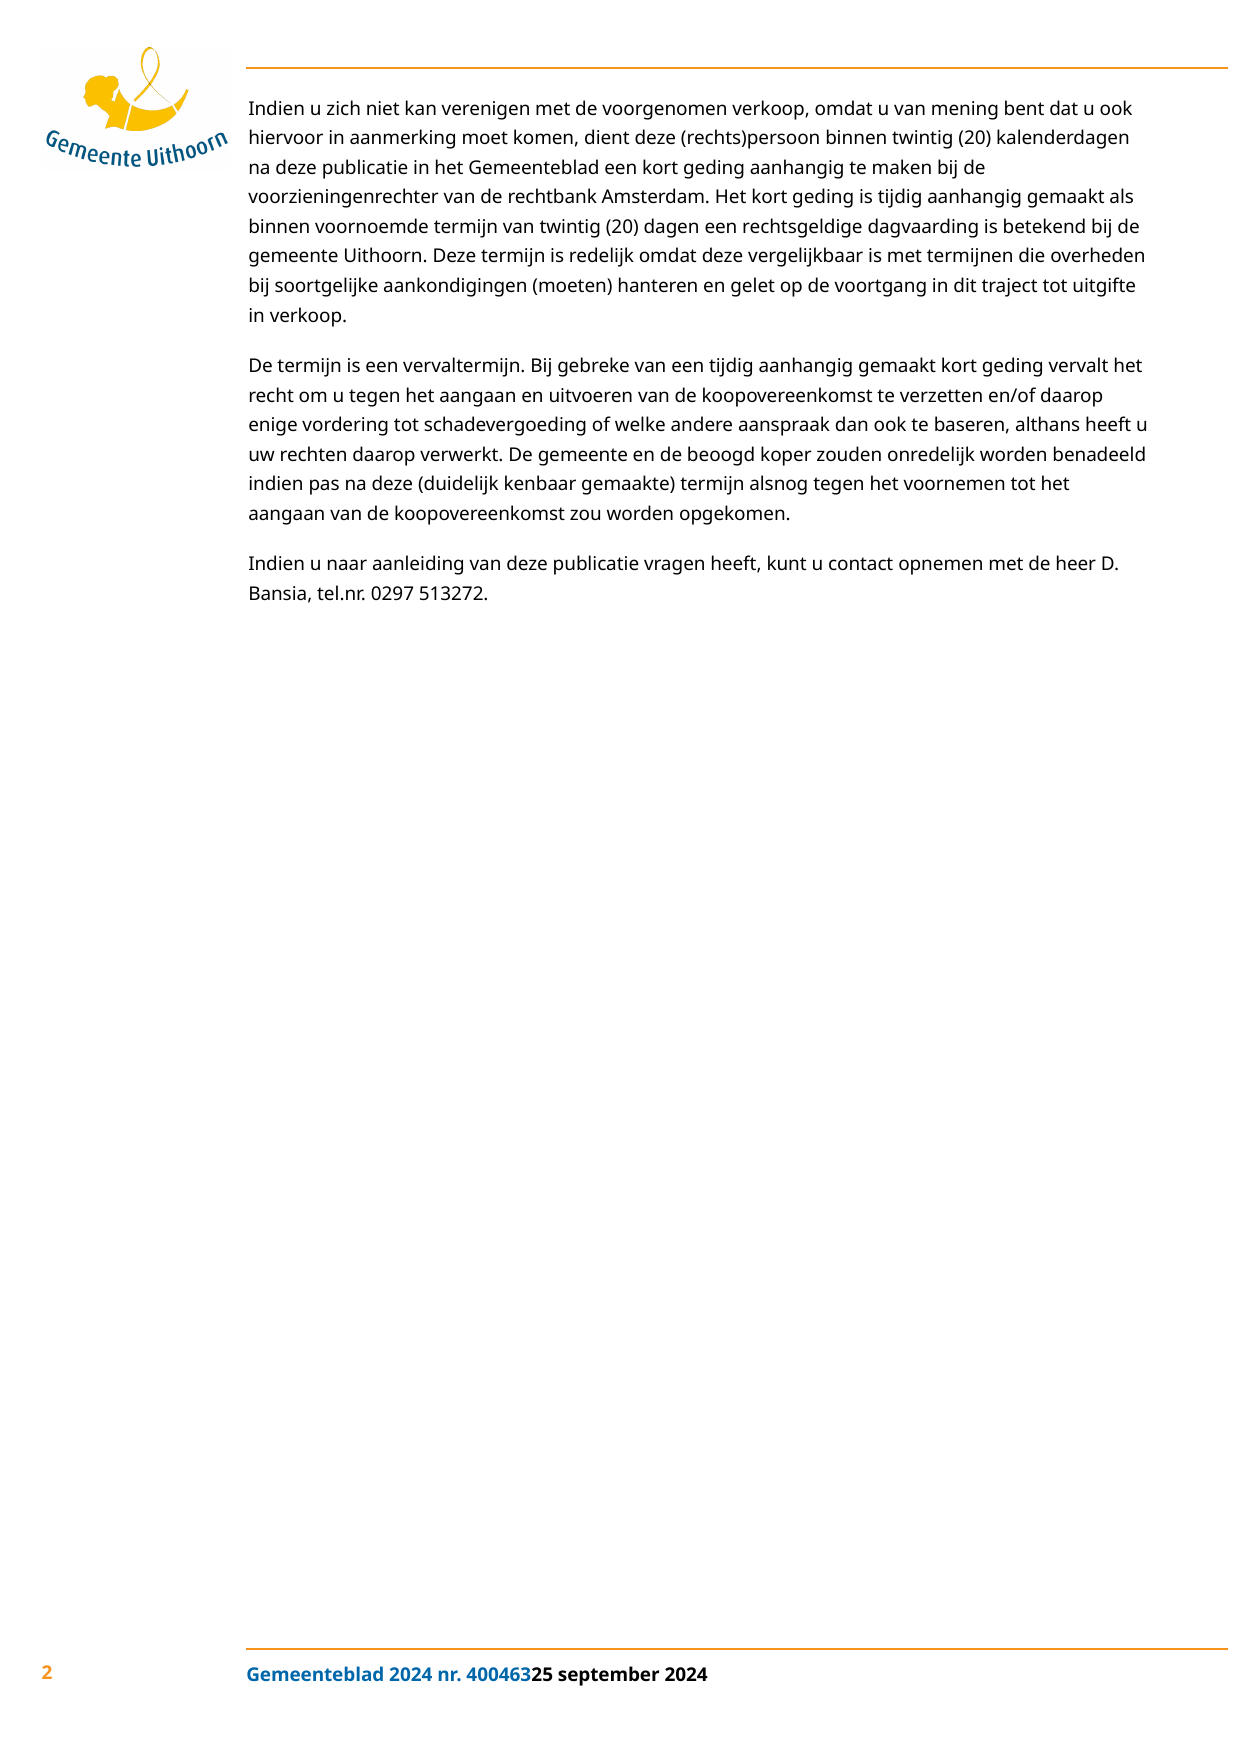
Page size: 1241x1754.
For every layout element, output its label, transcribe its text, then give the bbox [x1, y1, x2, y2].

picture [41, 47, 231, 172]
text Indien u naar aanleiding van deze publicatie vragen heeft, kunt u contact opnemen met de heer D. Bansia, tel.nr. 0297 513272. [248, 551, 1152, 606]
text Indien u zich niet kan verenigen met de voorgenomen verkoop, omdat u van mening bent dat u ook hiervoor in aanmerking moet komen, dient deze (rechts)persoon binnen twintig (20) kalenderdagen na deze publicatie in het Gemeenteblad een kort geding aanhangig te maken bij de voorzieningenrechter van de rechtbank Amsterdam. Het kort geding is tijdig aanhangig gemaakt als binnen voornoemde termijn van twintig (20) dagen een rechtsgeldige dagvaarding is betekend bij de gemeente Uithoorn. Deze termijn is redelijk omdat deze vergelijkbaar is met termijnen die overheden bij soortgelijke aankondigingen (moeten) hanteren en gelet op de voortgang in dit traject tot uitgifte in verkoop. [248, 95, 1152, 328]
text De termijn is een vervaltermijn. Bij gebreke van een tijdig aanhangig gemaakt kort geding vervalt het recht om u tegen het aangaan en uitvoeren van de koopovereenkomst te verzetten en/of daarop enige vordering tot schadevergoeding of welke andere aanspraak dan ook te baseren, althans heeft u uw rechten daarop verwerkt. De gemeente en de beoogd koper zouden onredelijk worden benadeeld indien pas na deze (duidelijk kenbaar gemaakte) termijn alsnog tegen het voornemen tot het aangaan van de koopovereenkomst zou worden opgekomen. [248, 352, 1152, 526]
